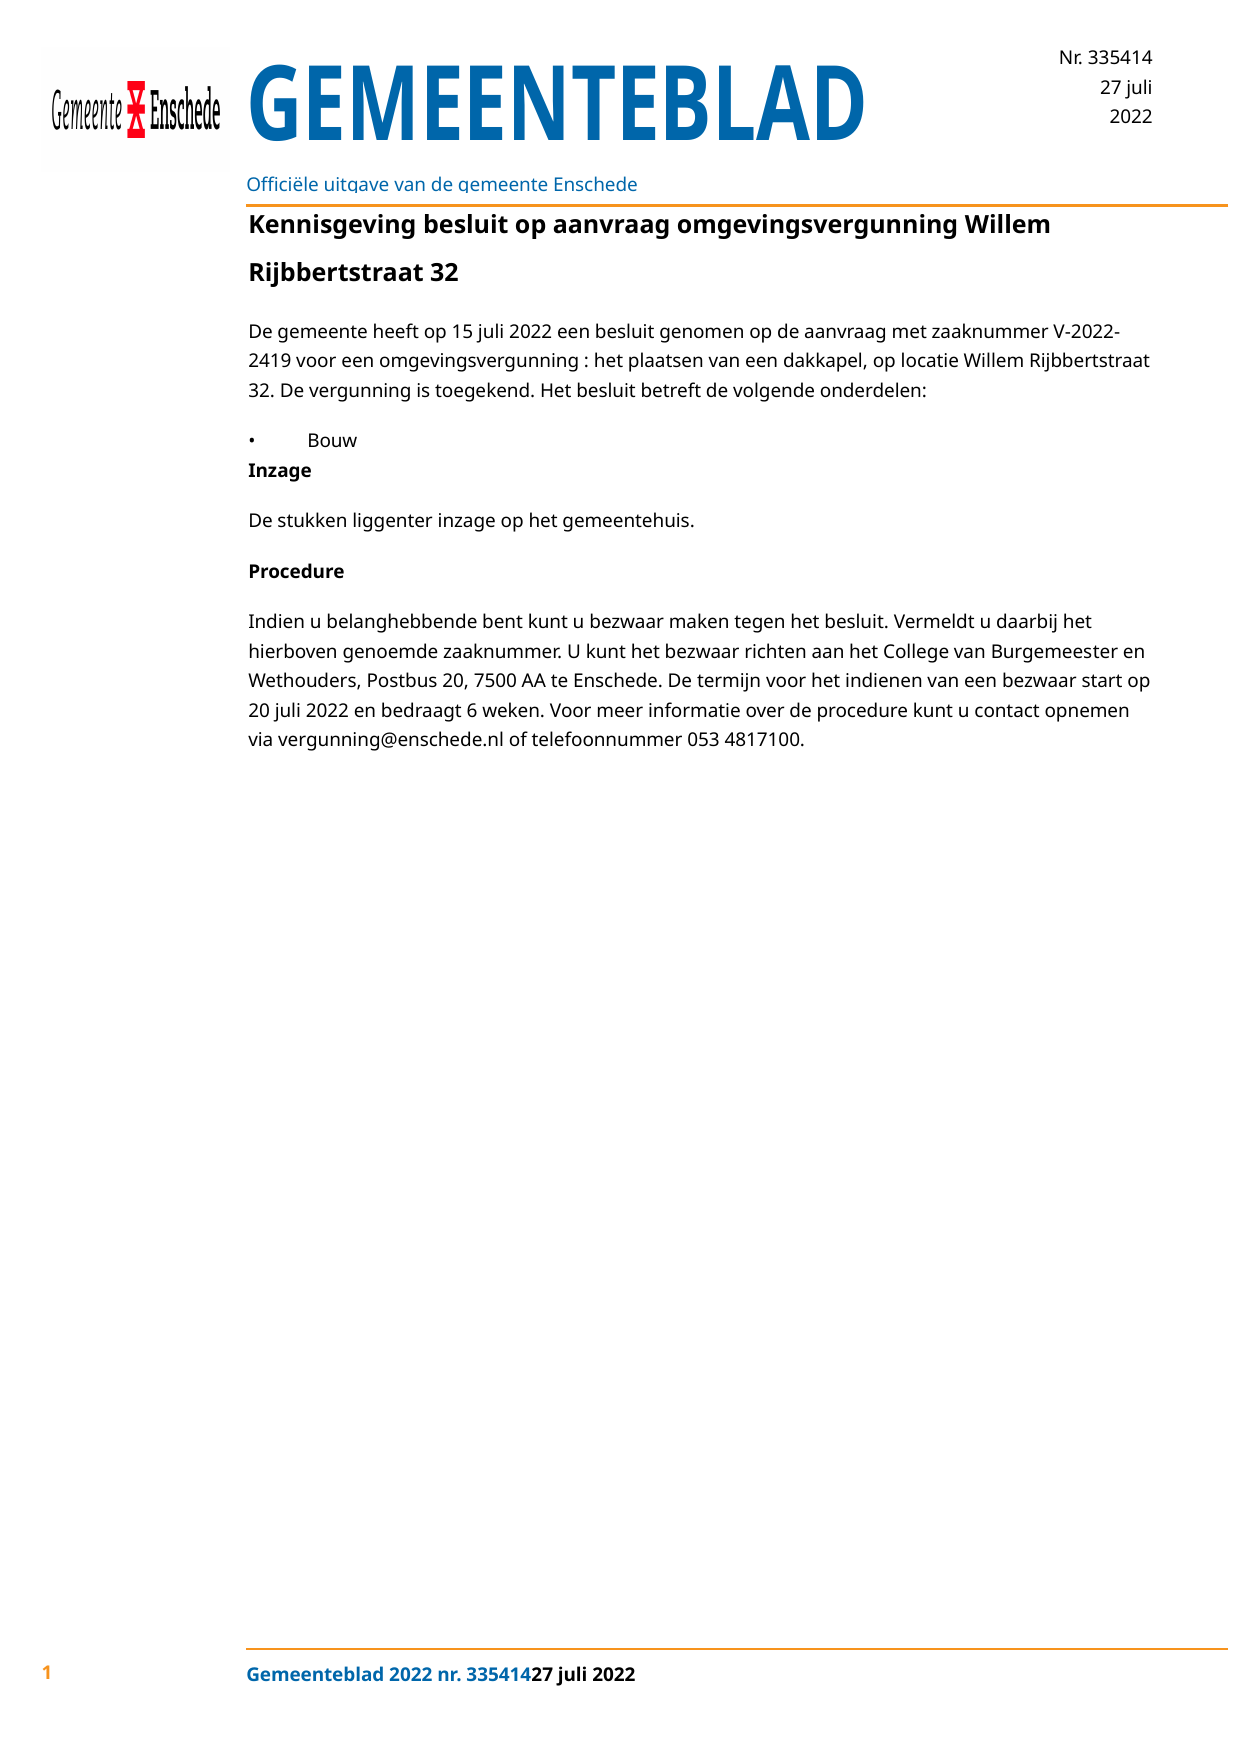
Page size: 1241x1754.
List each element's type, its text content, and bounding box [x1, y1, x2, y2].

text De gemeente heeft op 15 juli 2022 een besluit genomen op de aanvraag met zaaknummer V-2022-2419 voor een omgevingsvergunning : het plaatsen van een dakkapel, op locatie Willem Rijbbertstraat 32. De vergunning is toegekend. Het besluit betreft de volgende onderdelen: [248, 318, 1152, 403]
text De stukken liggenter inzage op het gemeentehuis. [248, 507, 1152, 533]
text Procedure [248, 558, 1152, 584]
list Bouw [248, 427, 1152, 453]
text Inzage [248, 457, 1152, 483]
text Indien u belanghebbende bent kunt u bezwaar maken tegen het besluit. Vermeldt u daarbij het hierboven genoemde zaaknummer. U kunt het bezwaar richten aan het College van Burgemees­ter en Wethouders, Postbus 20, 7500 AA te Enschede. De termijn voor het indienen van een bezwaar start op 20 juli 2022 en bedraagt 6 weken. Voor meer informatie over de procedure kunt u contact opnemen via vergunning@enschede.nl of telefoonnummer 053 4817100. [248, 608, 1152, 752]
text Kennisgeving besluit op aanvraag omgevingsvergunning Willem Rijbbertstraat 32 [248, 207, 1152, 288]
picture [41, 47, 231, 172]
